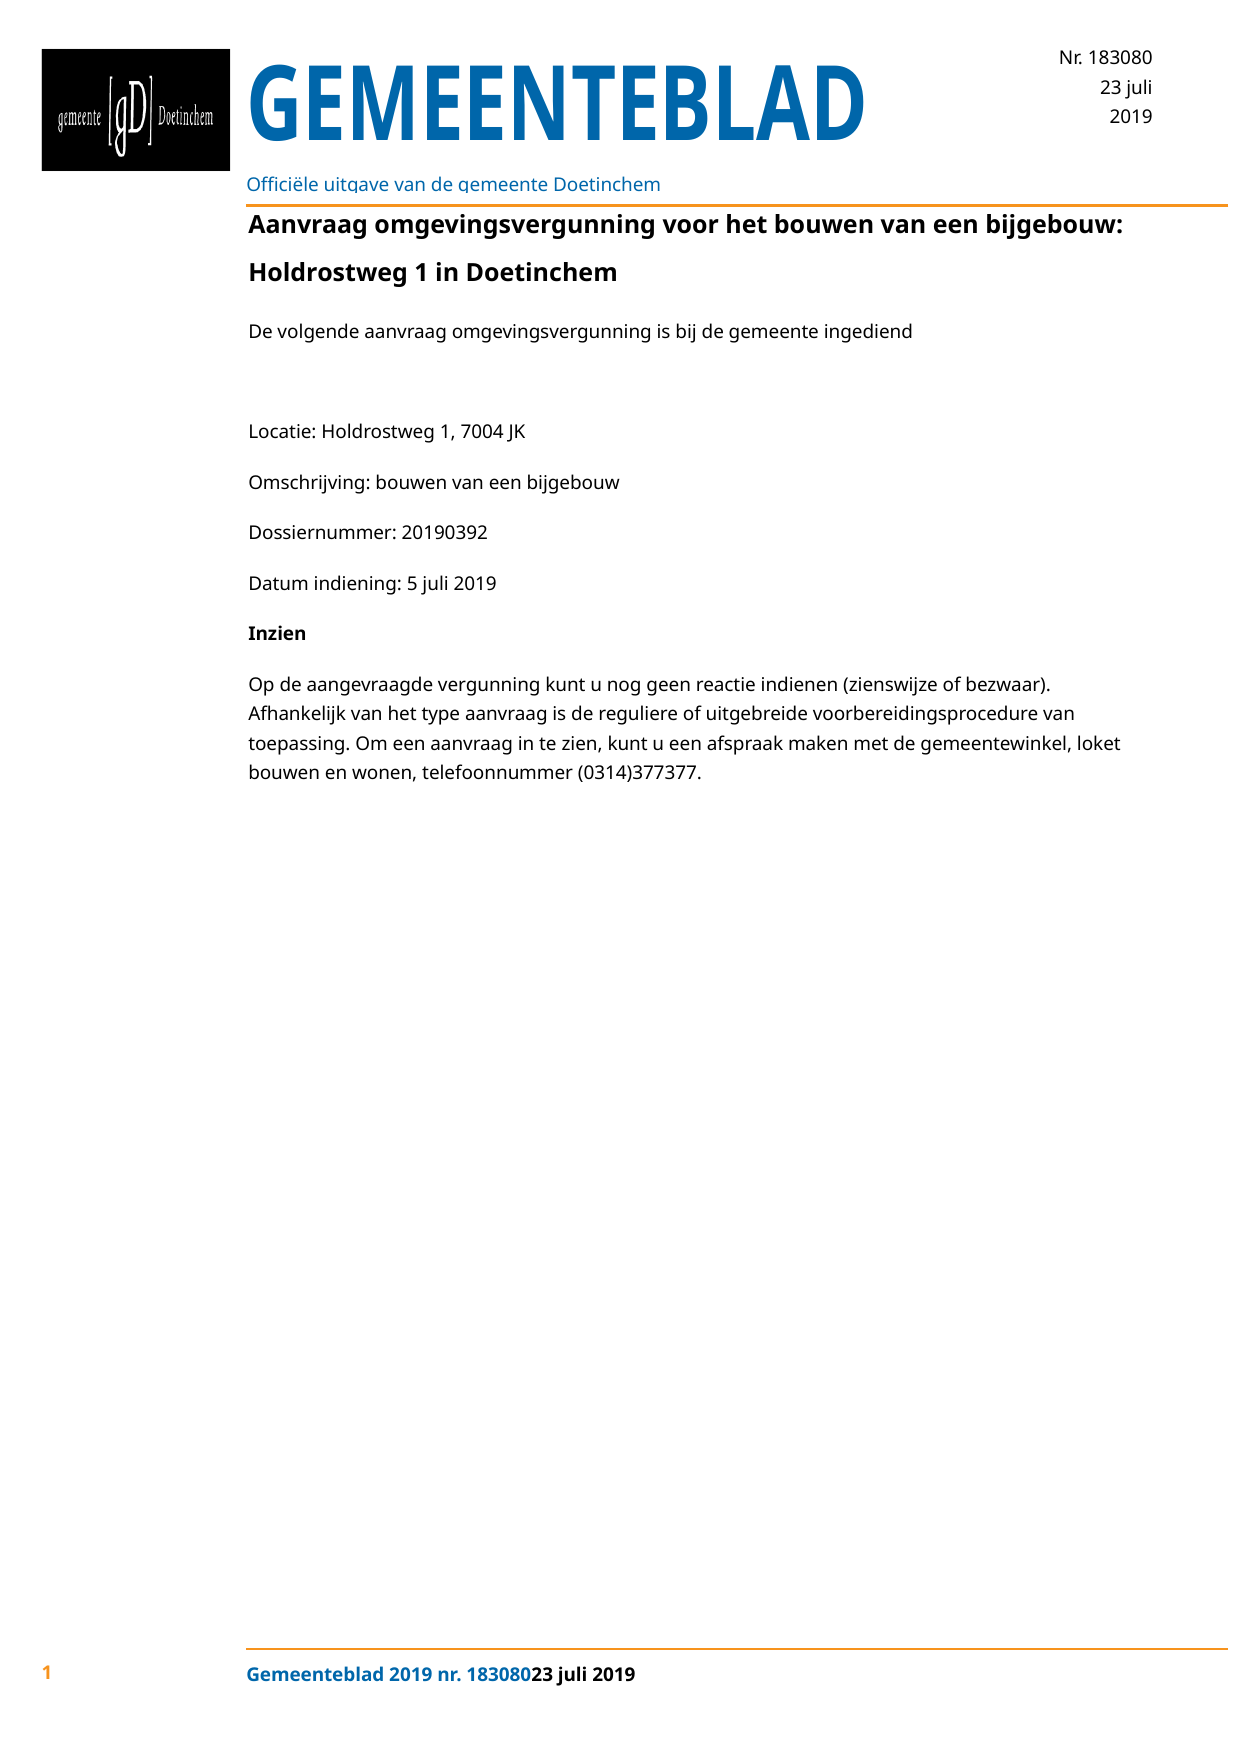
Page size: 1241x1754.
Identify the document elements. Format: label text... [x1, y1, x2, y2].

text Op de aangevraagde vergunning kunt u nog geen reactie indienen (zienswijze of bezwaar). Afhankelijk van het type aanvraag is de reguliere of uitgebreide voorbereidingsprocedure van toepassing. Om een aanvraag in te zien, kunt u een afspraak maken met de gemeentewinkel, loket bouwen en wonen, telefoonnummer (0314)377377. [248, 671, 1152, 785]
text Inzien [248, 620, 1152, 646]
picture [41, 47, 231, 172]
text Dossiernummer: 20190392 [248, 519, 1152, 545]
text Datum indiening: 5 juli 2019 [248, 570, 1152, 596]
text Omschrijving: bouwen van een bijgebouw [248, 469, 1152, 495]
text Aanvraag omgevingsvergunning voor het bouwen van een bijgebouw: Holdrostweg 1 in Doetinchem [248, 207, 1152, 288]
text De volgende aanvraag omgevingsvergunning is bij de gemeente ingediend [248, 318, 1152, 344]
text Locatie: Holdrostweg 1, 7004 JK [248, 419, 1152, 444]
